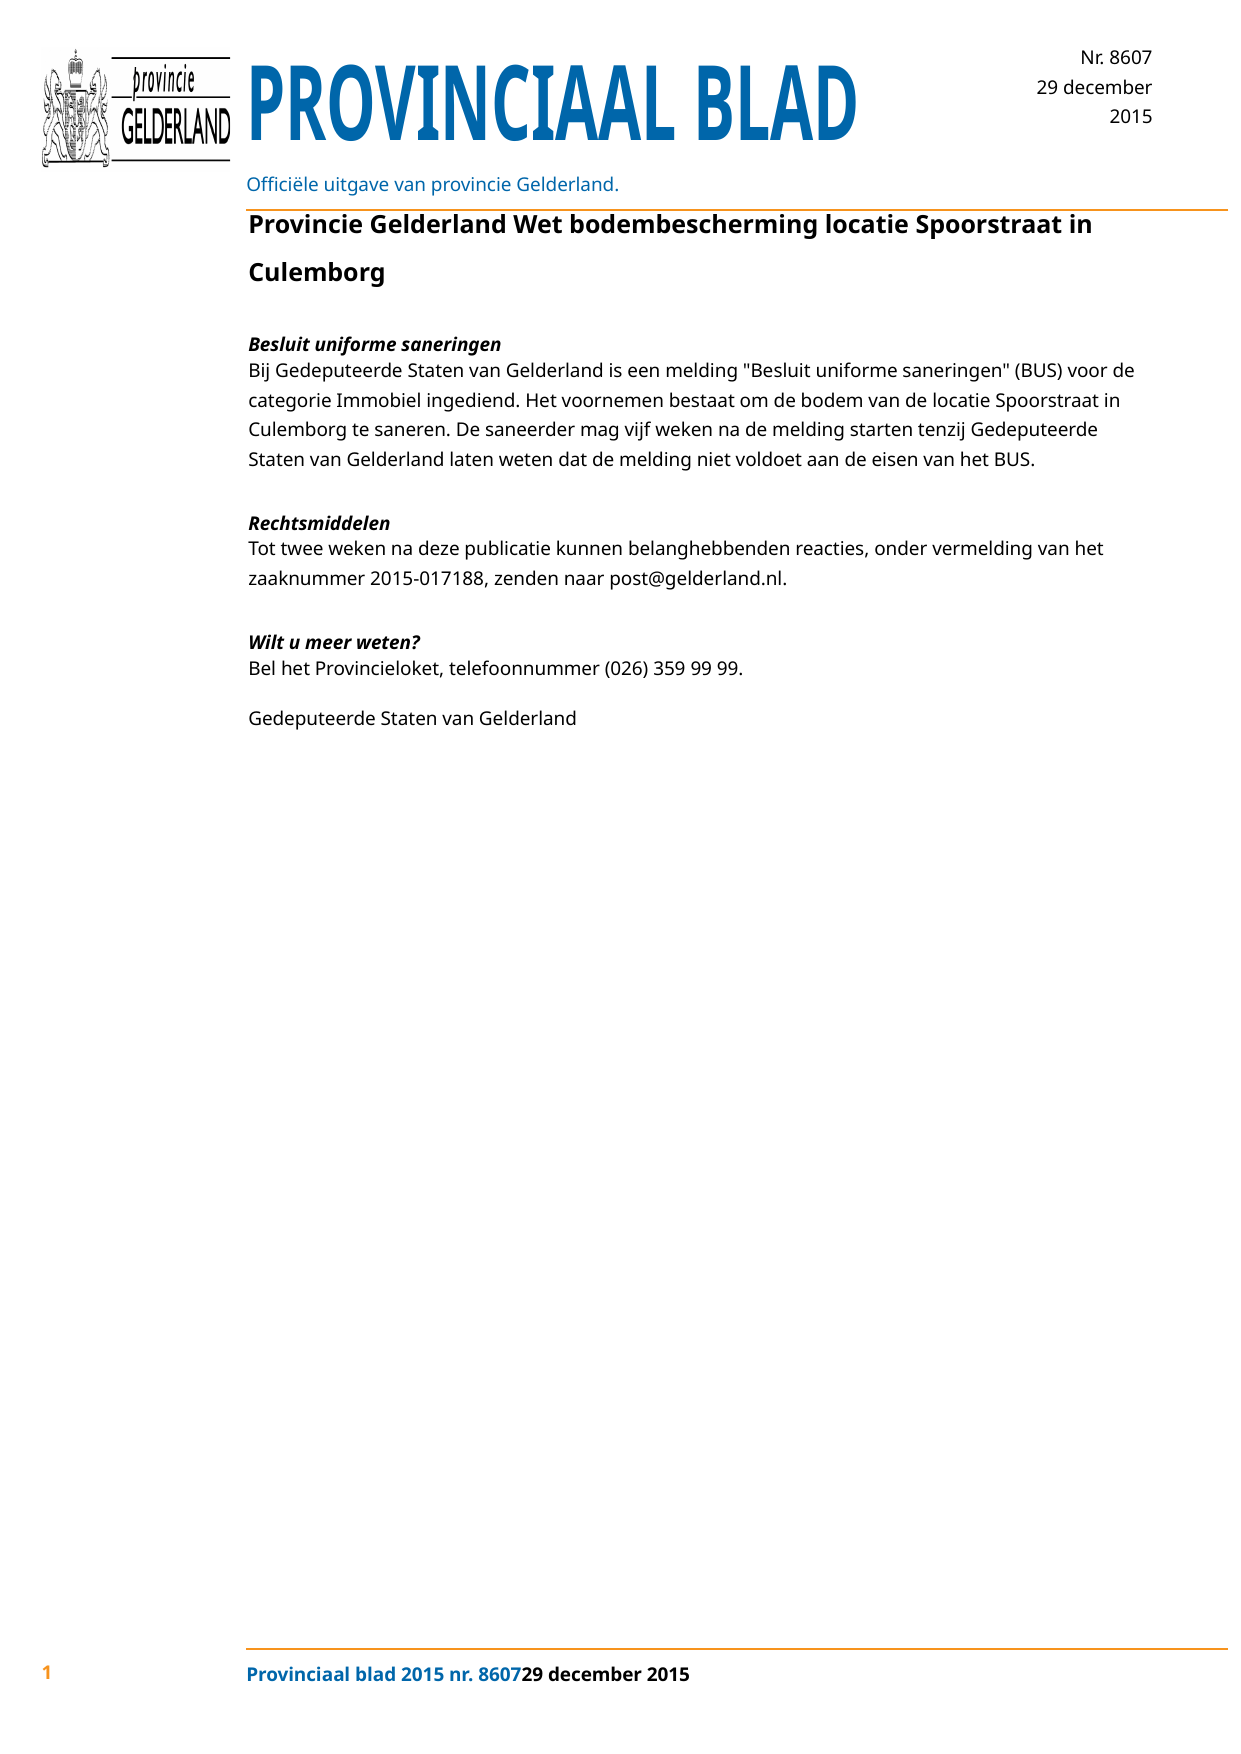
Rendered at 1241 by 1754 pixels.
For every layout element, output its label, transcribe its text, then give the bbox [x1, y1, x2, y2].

text Gedeputeerde Staten van Gelderland [248, 705, 1152, 731]
text Rechtsmiddelen [248, 510, 1152, 536]
picture [41, 47, 231, 172]
text Besluit uniforme saneringen [248, 331, 1152, 357]
text Tot twee weken na deze publicatie kunnen belanghebbenden reacties, onder vermelding van het zaaknummer 2015-017188, zenden naar post@gelderland.nl. [248, 536, 1152, 591]
text Provincie Gelderland Wet bodembescherming locatie Spoorstraat in Culemborg [248, 211, 1152, 288]
text Bel het Provincieloket, telefoonnummer (026) 359 99 99. [248, 655, 1152, 681]
text Bij Gedeputeerde Staten van Gelderland is een melding "Besluit uniforme saneringen" (BUS) voor de categorie Immobiel ingediend. Het voornemen bestaat om de bodem van de locatie Spoorstraat in Culemborg te saneren. De saneerder mag vijf weken na de melding starten tenzij Gedeputeerde Staten van Gelderland laten weten dat de melding niet voldoet aan de eisen van het BUS. [248, 357, 1152, 472]
text Wilt u meer weten? [248, 629, 1152, 655]
